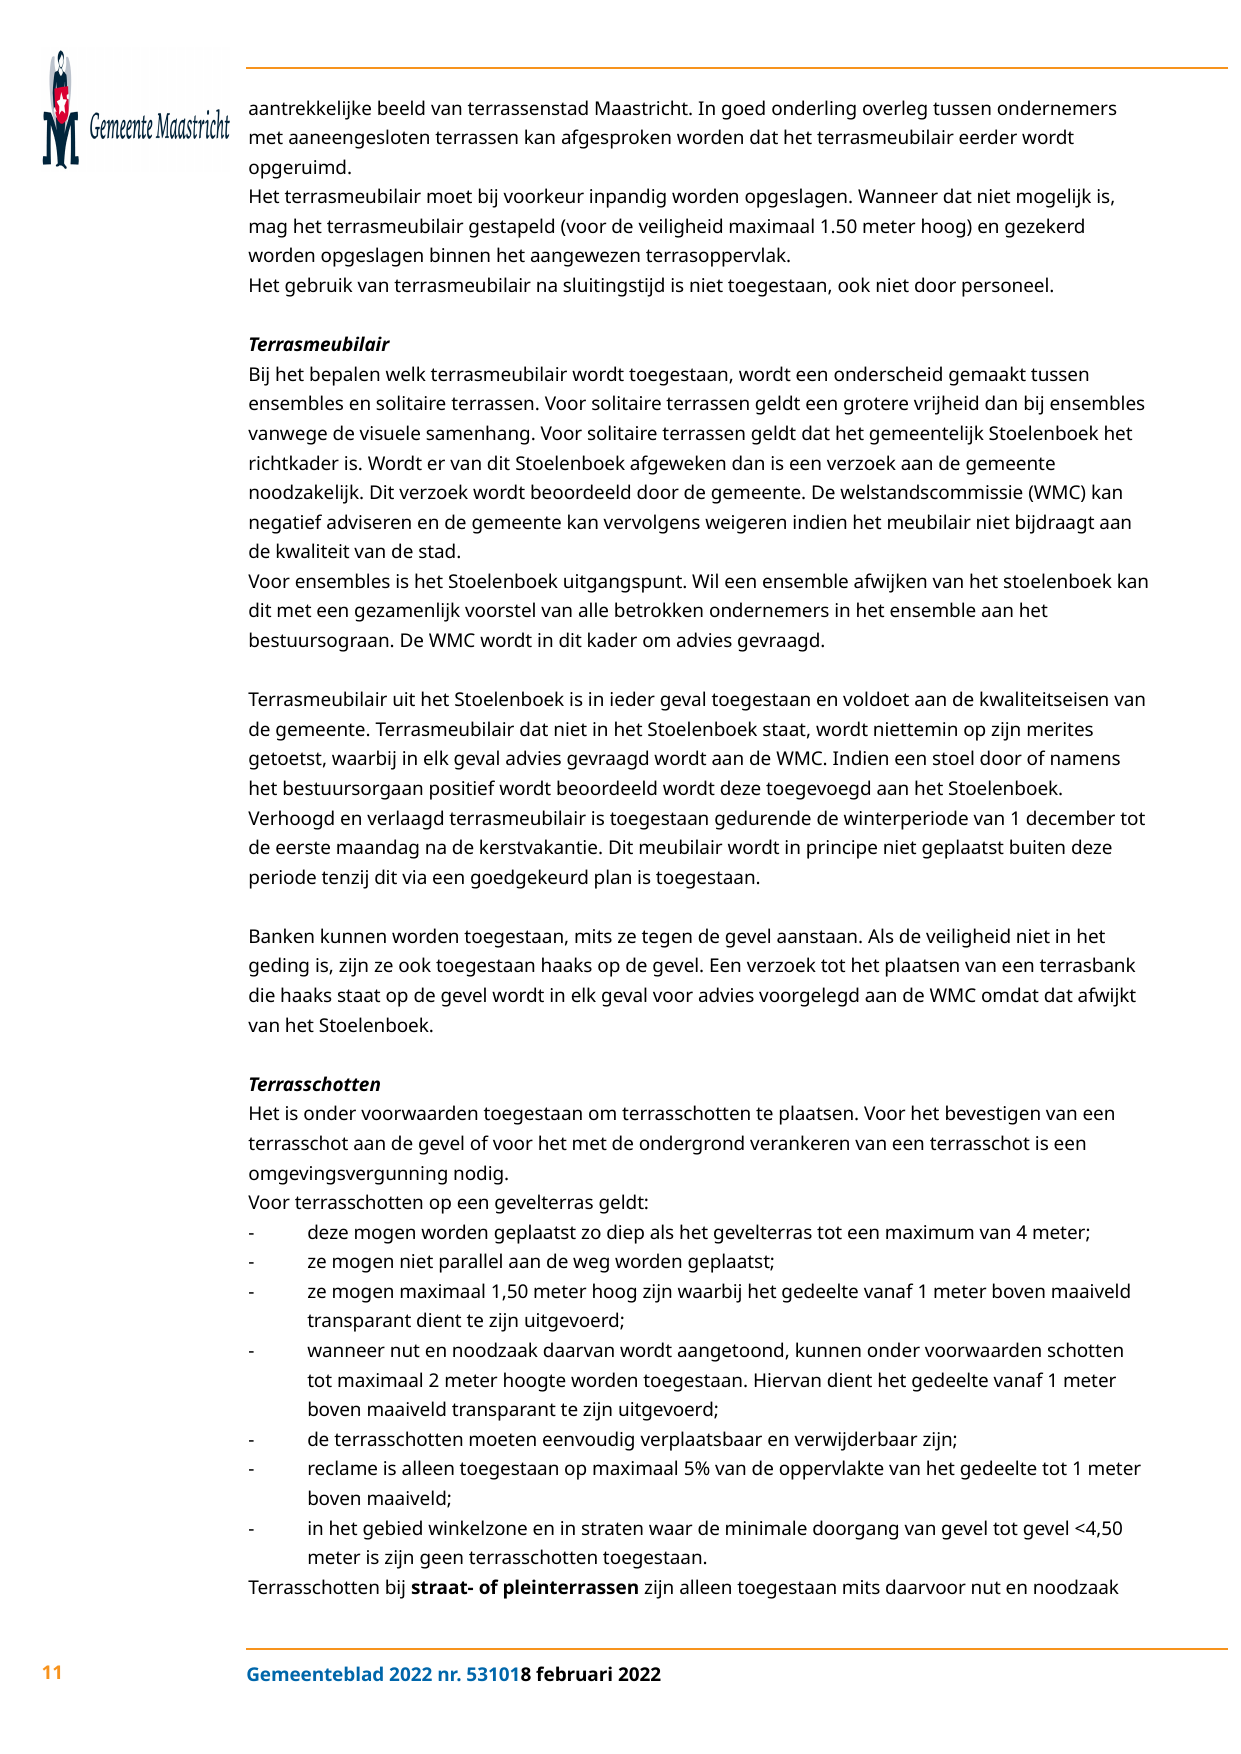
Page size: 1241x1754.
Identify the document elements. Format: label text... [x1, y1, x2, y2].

list de terrasschotten moeten eenvoudig verplaatsbaar en verwijderbaar zijn; [248, 1426, 1152, 1452]
list deze mogen worden geplaatst zo diep als het gevelterras tot een maximum van 4 meter; [248, 1219, 1152, 1245]
picture [41, 47, 231, 172]
text Terrasmeubilair [248, 331, 1152, 357]
text Het is onder voorwaarden toegestaan om terrasschotten te plaatsen. Voor het bevestigen van een terrasschot aan de gevel of voor het met de ondergrond verankeren van een terrasschot is een omgevingsvergunning nodig. [248, 1101, 1152, 1186]
list ze mogen niet parallel aan de weg worden geplaatst; [248, 1248, 1152, 1274]
text Terrasschotten bij straat- of pleinterrassen zijn alleen toegestaan mits daarvoor nut en noodzaak [248, 1574, 1152, 1600]
text Verhoogd en verlaagd terrasmeubilair is toegestaan gedurende de winterperiode van 1 december tot de eerste maandag na de kerstvakantie. Dit meubilair wordt in principe niet geplaatst buiten deze periode tenzij dit via een goedgekeurd plan is toegestaan. [248, 805, 1152, 890]
text aantrekkelijke beeld van terrassenstad Maastricht. In goed onderling overleg tussen ondernemers met aaneengesloten terrassen kan afgesproken worden dat het terrasmeubilair eerder wordt opgeruimd. [248, 95, 1152, 180]
text Het gebruik van terrasmeubilair na sluitingstijd is niet toegestaan, ook niet door personeel. [248, 272, 1152, 298]
list in het gebied winkelzone en in straten waar de minimale doorgang van gevel tot gevel <4,50 meter is zijn geen terrasschotten toegestaan. [248, 1515, 1152, 1570]
list ze mogen maximaal 1,50 meter hoog zijn waarbij het gedeelte vanaf 1 meter boven maaiveld transparant dient te zijn uitgevoerd; [248, 1278, 1152, 1333]
text Voor terrasschotten op een gevelterras geldt: [248, 1189, 1152, 1215]
text Banken kunnen worden toegestaan, mits ze tegen de gevel aanstaan. Als de veiligheid niet in het geding is, zijn ze ook toegestaan haaks op de gevel. Een verzoek tot het plaatsen van een terrasbank die haaks staat op de gevel wordt in elk geval voor advies voorgelegd aan de WMC omdat dat afwijkt van het Stoelenboek. [248, 923, 1152, 1038]
text Voor ensembles is het Stoelenboek uitgangspunt. Wil een ensemble afwijken van het stoelenboek kan dit met een gezamenlijk voorstel van alle betrokken ondernemers in het ensemble aan het bestuursograan. De WMC wordt in dit kader om advies gevraagd. [248, 568, 1152, 653]
text Bij het bepalen welk terrasmeubilair wordt toegestaan, wordt een onderscheid gemaakt tussen ensembles en solitaire terrassen. Voor solitaire terrassen geldt een grotere vrijheid dan bij ensembles vanwege de visuele samenhang. Voor solitaire terrassen geldt dat het gemeentelijk Stoelenboek het richtkader is. Wordt er van dit Stoelenboek afgeweken dan is een verzoek aan de gemeente noodzakelijk. Dit verzoek wordt beoordeeld door de gemeente. De welstandscommissie (WMC) kan negatief adviseren en de gemeente kan vervolgens weigeren indien het meubilair niet bijdraagt aan de kwaliteit van de stad. [248, 361, 1152, 564]
text Het terrasmeubilair moet bij voorkeur inpandig worden opgeslagen. Wanneer dat niet mogelijk is, mag het terrasmeubilair gestapeld (voor de veiligheid maximaal 1.50 meter hoog) en gezekerd worden opgeslagen binnen het aangewezen terrasoppervlak. [248, 183, 1152, 268]
list reclame is alleen toegestaan op maximaal 5% van de oppervlakte van het gedeelte tot 1 meter boven maaiveld; [248, 1456, 1152, 1511]
list wanneer nut en noodzaak daarvan wordt aangetoond, kunnen onder voorwaarden schotten tot maximaal 2 meter hoogte worden toegestaan. Hiervan dient het gedeelte vanaf 1 meter boven maaiveld transparant te zijn uitgevoerd; [248, 1337, 1152, 1422]
text Terrasmeubilair uit het Stoelenboek is in ieder geval toegestaan en voldoet aan de kwaliteitseisen van de gemeente. Terrasmeubilair dat niet in het Stoelenboek staat, wordt niettemin op zijn merites getoetst, waarbij in elk geval advies gevraagd wordt aan de WMC. Indien een stoel door of namens het bestuursorgaan positief wordt beoordeeld wordt deze toegevoegd aan het Stoelenboek. [248, 686, 1152, 801]
text Terrasschotten [248, 1071, 1152, 1097]
